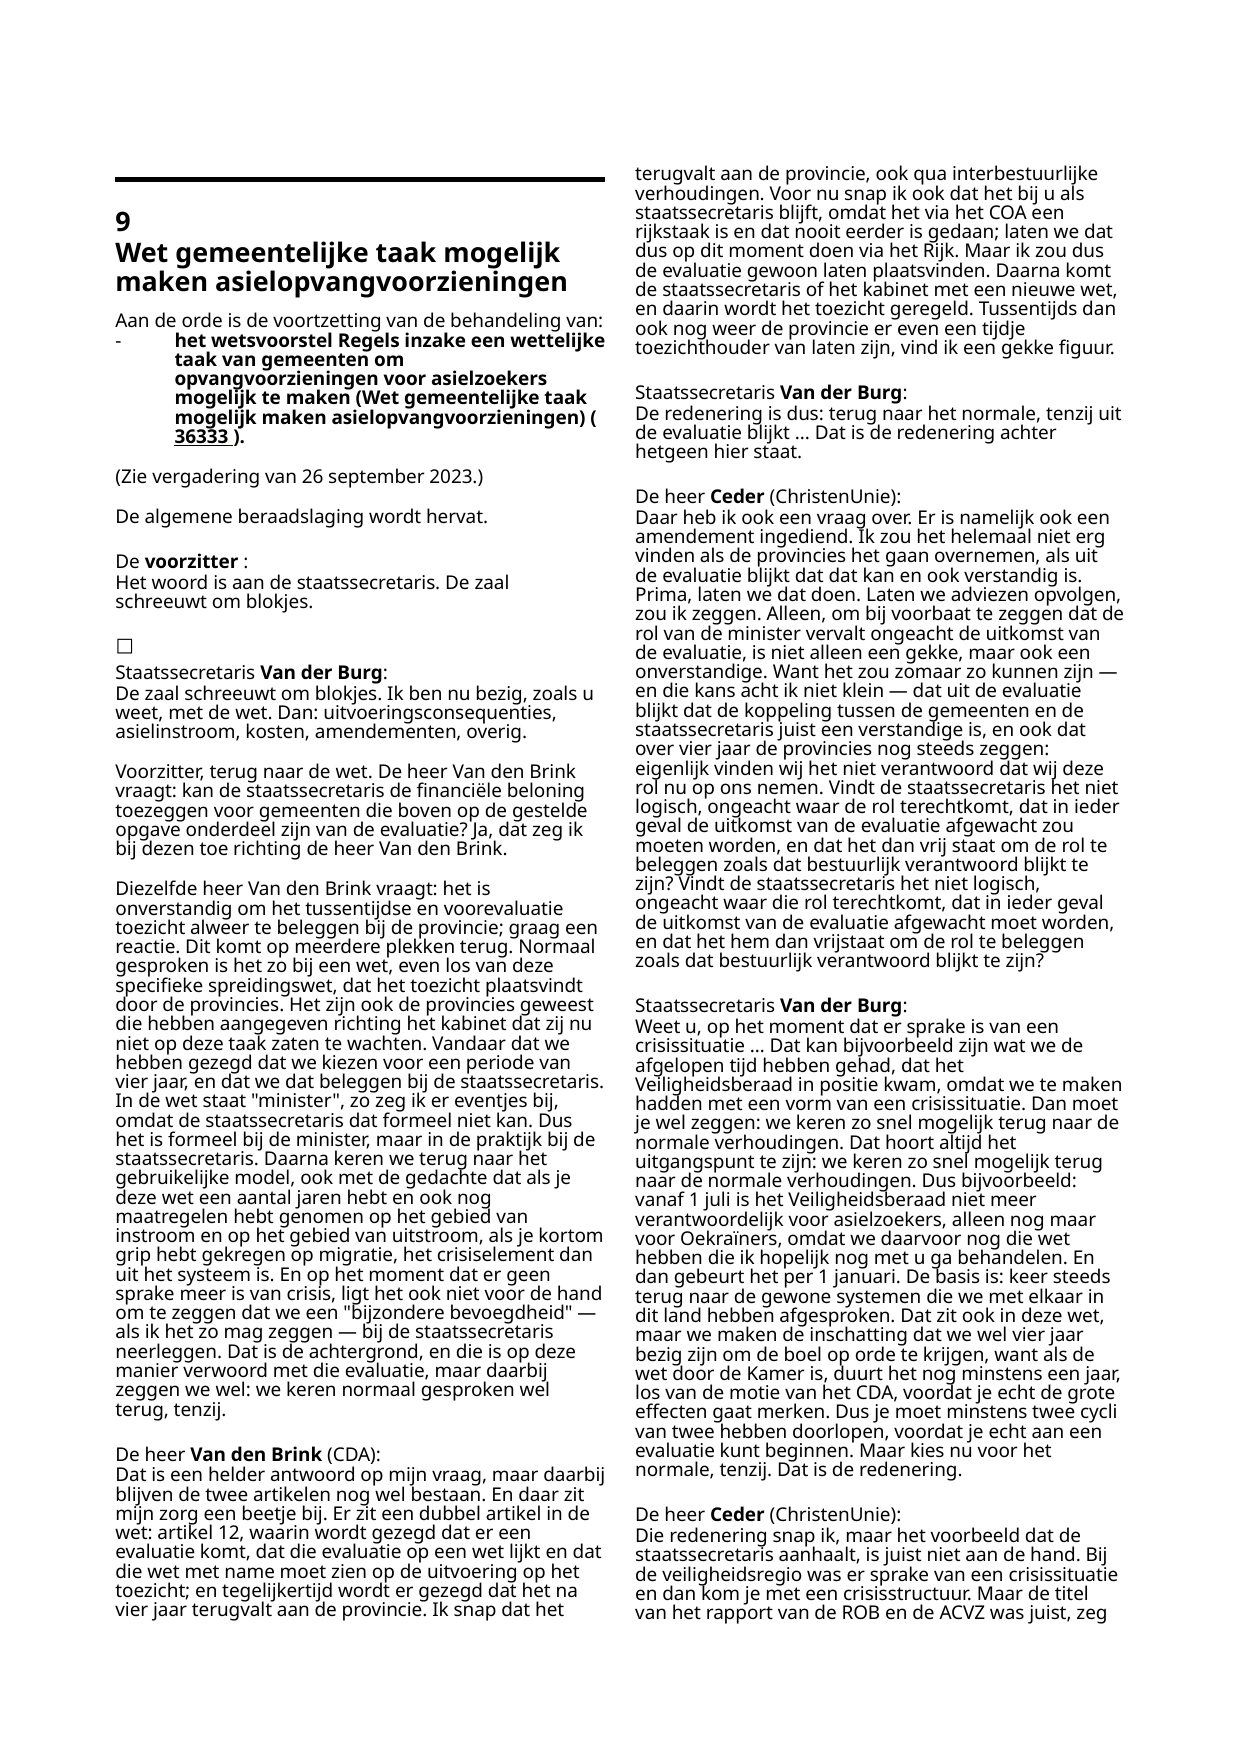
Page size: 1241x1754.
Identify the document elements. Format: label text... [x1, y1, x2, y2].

text 9 [115, 203, 605, 239]
text Wet gemeentelijke taak mogelijk maken asielopvangvoorzieningen [115, 239, 605, 312]
text Die redenering snap ik, maar het voorbeeld dat de staatssecretaris aanhaalt, is juist niet aan de hand. Bij de veiligheidsregio was er sprake van een crisissituatie en dan kom je met een crisisstructuur. Maar de titel van het rapport van de ROB en de ACVZ was juist, zeg [635, 1527, 1125, 1623]
text Voorzitter, terug naar de wet. De heer Van den Brink vraagt: kan de staatssecretaris de financiële beloning toezeggen voor gemeenten die boven op de gestelde opgave onderdeel zijn van de evaluatie? Ja, dat zeg ik bij dezen toe richting de heer Van den Brink. [115, 763, 605, 859]
text Aan de orde is de voortzetting van de behandeling van: [115, 312, 605, 332]
text De zaal schreeuwt om blokjes. Ik ben nu bezig, zoals u weet, met de wet. Dan: uitvoeringsconsequenties, asielinstroom, kosten, amendementen, overig. [115, 685, 605, 742]
list het wetsvoorstel Regels inzake een wettelijke taak van gemeenten om opvangvoorzieningen voor asielzoekers mogelijk te maken (Wet gemeentelijke taak mogelijk maken asielopvangvoorzieningen) ( 36333 ). [115, 332, 605, 447]
text De algemene beraadslaging wordt hervat. [115, 508, 605, 527]
text Daar heb ik ook een vraag over. Er is namelijk ook een amendement ingediend. Ik zou het helemaal niet erg vinden als de provincies het gaan overnemen, als uit de evaluatie blijkt dat dat kan en ook verstandig is. Prima, laten we dat doen. Laten we adviezen opvolgen, zou ik zeggen. Alleen, om bij voorbaat te zeggen dat de rol van de minister vervalt ongeacht de uitkomst van de evaluatie, is niet alleen een gekke, maar ook een onverstandige. Want het zou zomaar zo kunnen zijn — en die kans acht ik niet klein — dat uit de evaluatie blijkt dat de koppeling tussen de gemeenten en de staatssecretaris juist een verstandige is, en ook dat over vier jaar de provincies nog steeds zeggen: eigenlijk vinden wij het niet verantwoord dat wij deze rol nu op ons nemen. Vindt de staatssecretaris het niet logisch, ongeacht waar de rol terechtkomt, dat in ieder geval de uitkomst van de evaluatie afgewacht zou moeten worden, en dat het dan vrij staat om de rol te beleggen zoals dat bestuurlijk verantwoord blijkt te zijn? Vindt de staatssecretaris het niet logisch, ongeacht waar die rol terechtkomt, dat in ieder geval de uitkomst van de evaluatie afgewacht moet worden, en dat het hem dan vrijstaat om de rol te beleggen zoals dat bestuurlijk verantwoord blijkt te zijn? [635, 509, 1125, 971]
text Dat is een helder antwoord op mijn vraag, maar daarbij blijven de twee artikelen nog wel bestaan. En daar zit mijn zorg een beetje bij. Er zit een dubbel artikel in de wet: artikel 12, waarin wordt gezegd dat er een evaluatie komt, dat die evaluatie op een wet lijkt en dat die wet met name moet zien op de uitvoering op het toezicht; en tegelijkertijd wordt er gezegd dat het na vier jaar terugvalt aan de provincie. Ik snap dat het [115, 1466, 605, 1621]
text Staatssecretaris Van der Burg: [115, 659, 605, 685]
text Weet u, op het moment dat er sprake is van een crisissituatie … Dat kan bijvoorbeeld zijn wat we de afgelopen tijd hebben gehad, dat het Veiligheidsberaad in positie kwam, omdat we te maken hadden met een vorm van een crisissituatie. Dan moet je wel zeggen: we keren zo snel mogelijk terug naar de normale verhoudingen. Dat hoort altijd het uitgangspunt te zijn: we keren zo snel mogelijk terug naar de normale verhoudingen. Dus bijvoorbeeld: vanaf 1 juli is het Veiligheidsberaad niet meer verantwoordelijk voor asielzoekers, alleen nog maar voor Oekraïners, omdat we daarvoor nog die wet hebben die ik hopelijk nog met u ga behandelen. En dan gebeurt het per 1 januari. De basis is: keer steeds terug naar de gewone systemen die we met elkaar in dit land hebben afgesproken. Dat zit ook in deze wet, maar we maken de inschatting dat we wel vier jaar bezig zijn om de boel op orde te krijgen, want als de wet door de Kamer is, duurt het nog minstens een jaar, los van de motie van het CDA, voordat je echt de grote effecten gaat merken. Dus je moet minstens twee cycli van twee hebben doorlopen, voordat je echt aan een evaluatie kunt beginnen. Maar kies nu voor het normale, tenzij. Dat is de redenering. [635, 1018, 1125, 1481]
text Diezelfde heer Van den Brink vraagt: het is onverstandig om het tussentijdse en voorevaluatie toezicht alweer te beleggen bij de provincie; graag een reactie. Dit komt op meerdere plekken terug. Normaal gesproken is het zo bij een wet, even los van deze specifieke spreidingswet, dat het toezicht plaatsvindt door de provincies. Het zijn ook de provincies geweest die hebben aangegeven richting het kabinet dat zij nu niet op deze taak zaten te wachten. Vandaar dat we hebben gezegd dat we kiezen voor een periode van vier jaar, en dat we dat beleggen bij de staatssecretaris. In de wet staat "minister", zo zeg ik er eventjes bij, omdat de staatssecretaris dat formeel niet kan. Dus het is formeel bij de minister, maar in de praktijk bij de staatssecretaris. Daarna keren we terug naar het gebruikelijke model, ook met de gedachte dat als je deze wet een aantal jaren hebt en ook nog maatregelen hebt genomen op het gebied van instroom en op het gebied van uitstroom, als je kortom grip hebt gekregen op migratie, het crisiselement dan uit het systeem is. En op het moment dat er geen sprake meer is van crisis, ligt het ook niet voor de hand om te zeggen dat we een "bijzondere bevoegdheid" — als ik het zo mag zeggen — bij de staatssecretaris neerleggen. Dat is de achtergrond, en die is op deze manier verwoord met die evaluatie, maar daarbij zeggen we wel: we keren normaal gesproken wel terug, tenzij. [115, 880, 605, 1420]
text terugvalt aan de provincie, ook qua interbestuurlijke verhoudingen. Voor nu snap ik ook dat het bij u als staatssecretaris blijft, omdat het via het COA een rijkstaak is en dat nooit eerder is gedaan; laten we dat dus op dit moment doen via het Rijk. Maar ik zou dus de evaluatie gewoon laten plaatsvinden. Daarna komt de staatssecretaris of het kabinet met een nieuwe wet, en daarin wordt het toezicht geregeld. Tussentijds dan ook nog weer de provincie er even een tijdje toezichthouder van laten zijn, vind ik een gekke figuur. [635, 165, 1125, 358]
text De heer Ceder (ChristenUnie): [635, 1501, 1125, 1527]
text De heer Van den Brink (CDA): [115, 1441, 605, 1466]
text De redenering is dus: terug naar het normale, tenzij uit de evaluatie blijkt ... Dat is de redenering achter hetgeen hier staat. [635, 404, 1125, 462]
text ⬜ [115, 633, 605, 659]
text Staatssecretaris Van der Burg: [635, 992, 1125, 1018]
text Staatssecretaris Van der Burg: [635, 379, 1125, 404]
text De voorzitter : [115, 548, 605, 574]
text Het woord is aan de staatssecretaris. De zaal schreeuwt om blokjes. [115, 574, 605, 612]
text (Zie vergadering van 26 september 2023.) [115, 468, 605, 487]
text De heer Ceder (ChristenUnie): [635, 483, 1125, 509]
